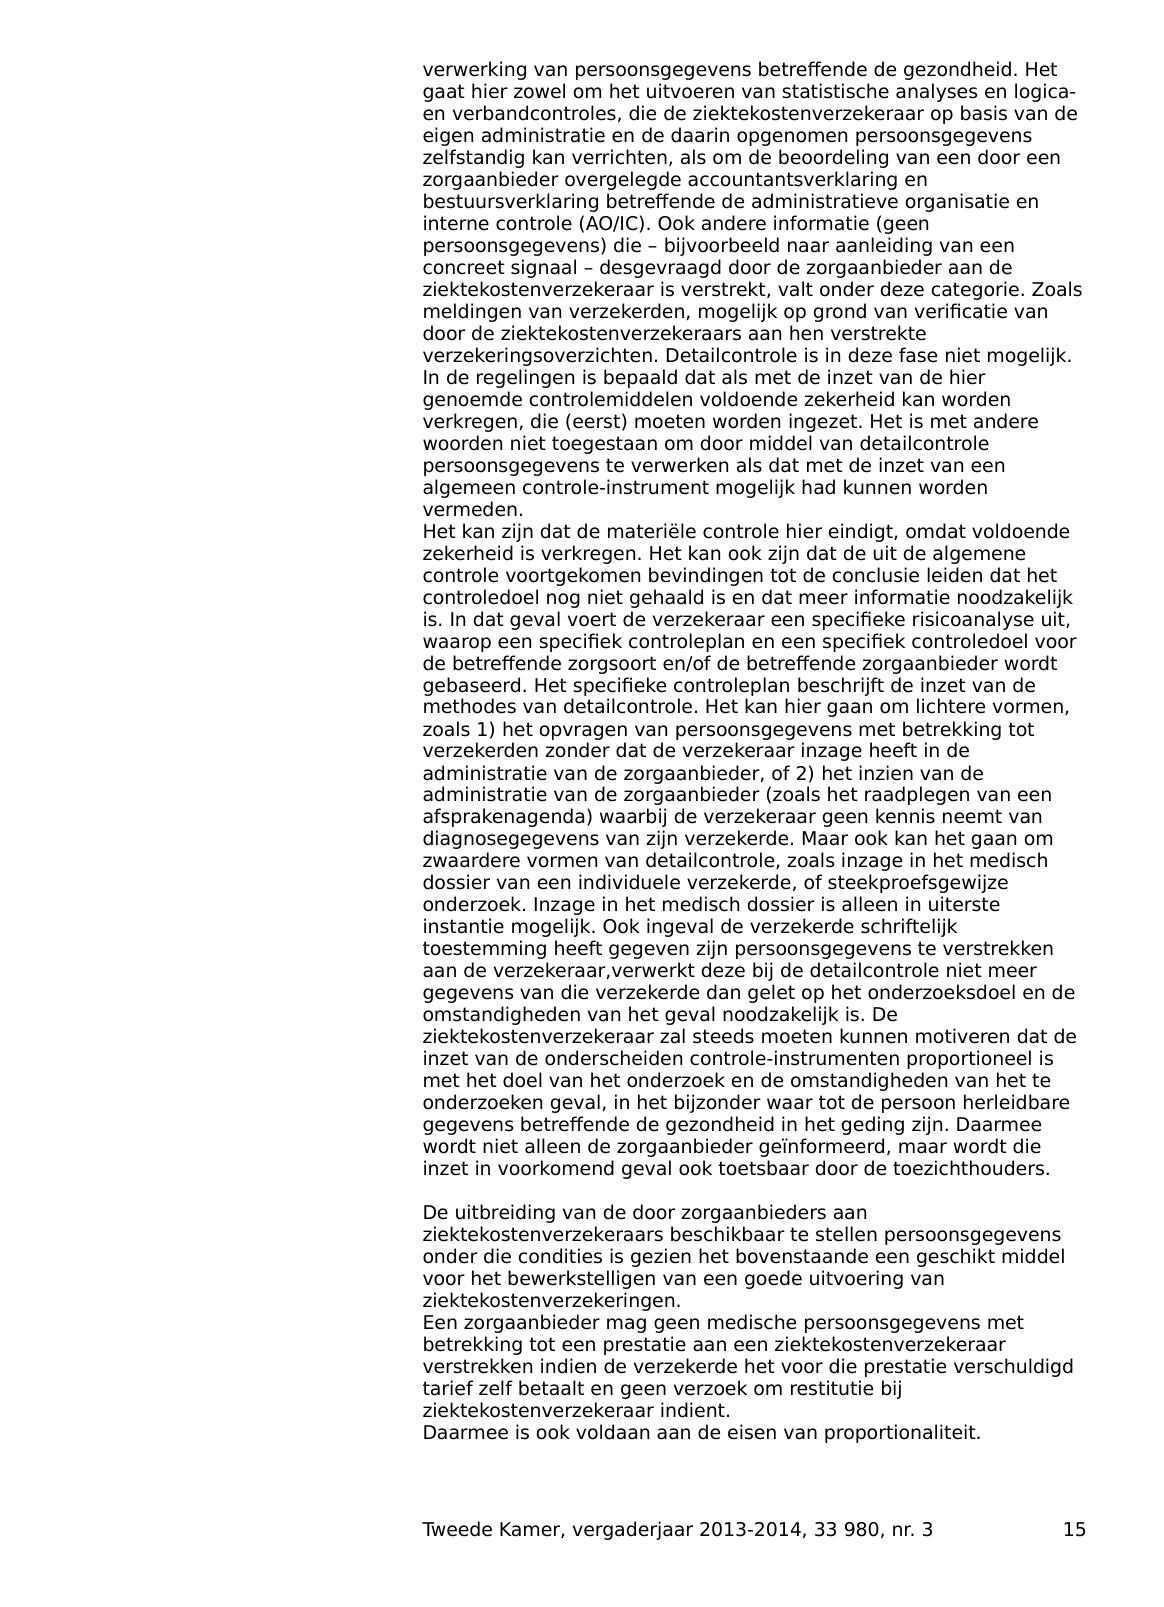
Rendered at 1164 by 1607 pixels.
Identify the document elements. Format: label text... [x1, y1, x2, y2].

text Het kan zijn dat de materiële controle hier eindigt, omdat voldoende zekerheid is verkregen. Het kan ook zijn dat de uit de algemene controle voortgekomen bevindingen tot de conclusie leiden dat het controledoel nog niet gehaald is en dat meer informatie noodzakelijk is. In dat geval voert de verzekeraar een specifieke risicoanalyse uit, waarop een specifiek controleplan en een specifiek controledoel voor de betreffende zorgsoort en/of de betreffende zorgaanbieder wordt gebaseerd. Het specifieke controleplan beschrijft de inzet van de methodes van detailcontrole. Het kan hier gaan om lichtere vormen, zoals 1) het opvragen van persoonsgegevens met betrekking tot verzekerden zonder dat de verzekeraar inzage heeft in de administratie van de zorgaanbieder, of 2) het inzien van de administratie van de zorgaanbieder (zoals het raadplegen van een afsprakenagenda) waarbij de verzekeraar geen kennis neemt van diagnosegegevens van zijn verzekerde. Maar ook kan het gaan om zwaardere vormen van detailcontrole, zoals inzage in het medisch dossier van een individuele verzekerde, of steekproefsgewijze onderzoek. Inzage in het medisch dossier is alleen in uiterste instantie mogelijk. Ook ingeval de verzekerde schriftelijk toestemming heeft gegeven zijn persoonsgegevens te verstrekken aan de verzekeraar,verwerkt deze bij de detailcontrole niet meer gegevens van die verzekerde dan gelet op het onderzoeksdoel en de omstandigheden van het geval noodzakelijk is. De ziektekostenverzekeraar zal steeds moeten kunnen motiveren dat de inzet van de onderscheiden controle-instrumenten proportioneel is met het doel van het onderzoek en de omstandigheden van het te onderzoeken geval, in het bijzonder waar tot de persoon herleidbare gegevens betreffende de gezondheid in het geding zijn. Daarmee wordt niet alleen de zorgaanbieder geïnformeerd, maar wordt die inzet in voorkomend geval ook toetsbaar door de toezichthouders. [422, 521, 1087, 1180]
text Een zorgaanbieder mag geen medische persoonsgegevens met betrekking tot een prestatie aan een ziektekostenverzekeraar verstrekken indien de verzekerde het voor die prestatie verschuldigd tarief zelf betaalt en geen verzoek om restitutie bij ziektekostenverzekeraar indient. [422, 1312, 1087, 1422]
text Daarmee is ook voldaan aan de eisen van proportionaliteit. [422, 1422, 1087, 1444]
text verwerking van persoonsgegevens betreffende de gezondheid. Het gaat hier zowel om het uitvoeren van statistische analyses en logica- en verbandcontroles, die de ziektekostenverzekeraar op basis van de eigen administratie en de daarin opgenomen persoonsgegevens zelfstandig kan verrichten, als om de beoordeling van een door een zorgaanbieder overgelegde accountantsverklaring en bestuursverklaring betreffende de administratieve organisatie en interne controle (AO/IC). Ook andere informatie (geen persoonsgegevens) die – bijvoorbeeld naar aanleiding van een concreet signaal – desgevraagd door de zorgaanbieder aan de ziektekostenverzekeraar is verstrekt, valt onder deze categorie. Zoals meldingen van verzekerden, mogelijk op grond van verificatie van door de ziektekostenverzekeraars aan hen verstrekte verzekeringsoverzichten. Detailcontrole is in deze fase niet mogelijk. In de regelingen is bepaald dat als met de inzet van de hier genoemde controlemiddelen voldoende zekerheid kan worden verkregen, die (eerst) moeten worden ingezet. Het is met andere woorden niet toegestaan om door middel van detailcontrole persoonsgegevens te verwerken als dat met de inzet van een algemeen controle-instrument mogelijk had kunnen worden vermeden. [422, 59, 1087, 521]
text De uitbreiding van de door zorgaanbieders aan ziektekostenverzekeraars beschikbaar te stellen persoonsgegevens onder die condities is gezien het bovenstaande een geschikt middel voor het bewerkstelligen van een goede uitvoering van ziektekostenverzekeringen. [422, 1202, 1087, 1312]
